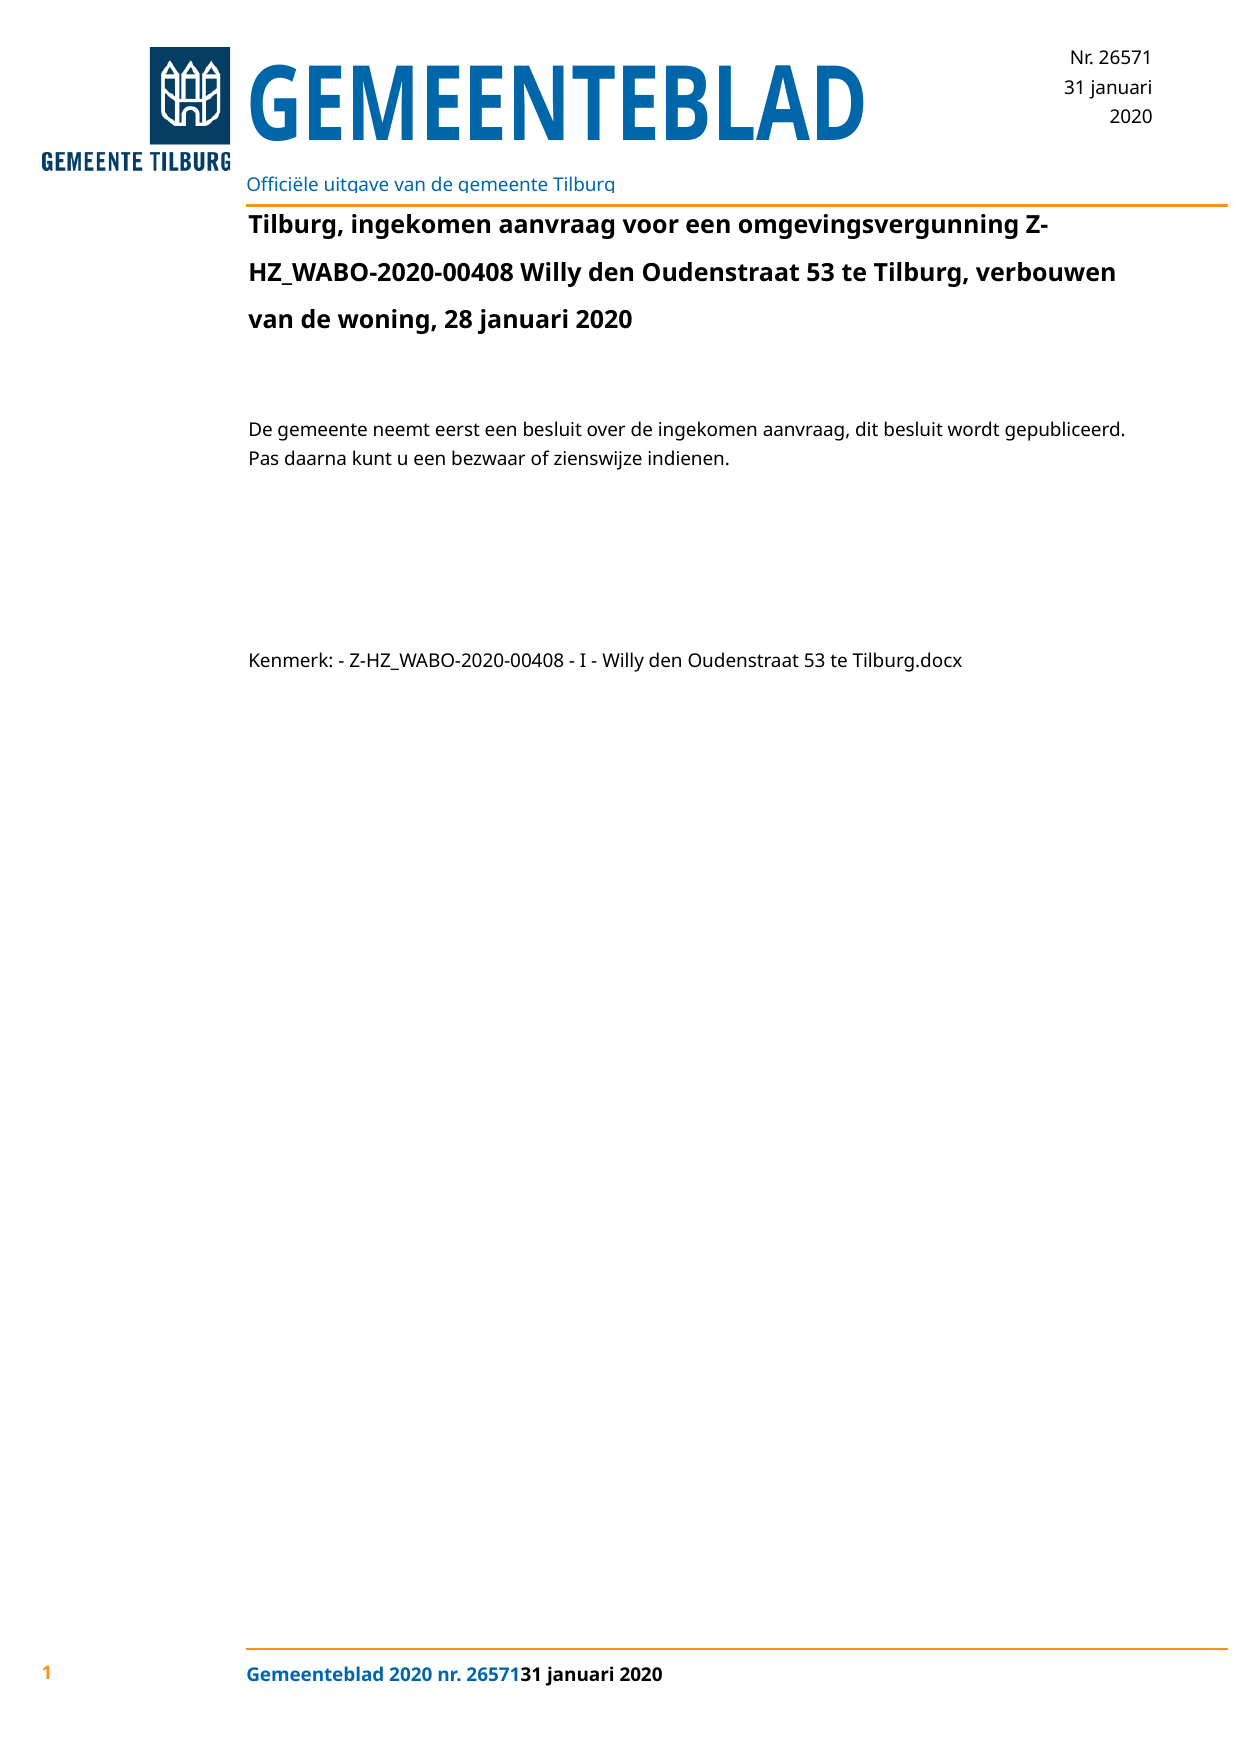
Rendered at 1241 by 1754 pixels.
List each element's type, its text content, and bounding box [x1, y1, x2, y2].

text Tilburg, ingekomen aanvraag voor een omgevingsvergunning Z-HZ_WABO-2020-00408 Willy den Oudenstraat 53 te Tilburg, verbouwen van de woning, 28 januari 2020 [248, 207, 1152, 336]
text De gemeente neemt eerst een besluit over de ingekomen aanvraag, dit besluit wordt gepubliceerd. Pas daarna kunt u een bezwaar of zienswijze indienen. [248, 416, 1152, 471]
text Kenmerk: - Z-HZ_WABO-2020-00408 - I - Willy den Oudenstraat 53 te Tilburg.docx [248, 647, 1152, 673]
picture [41, 47, 231, 172]
